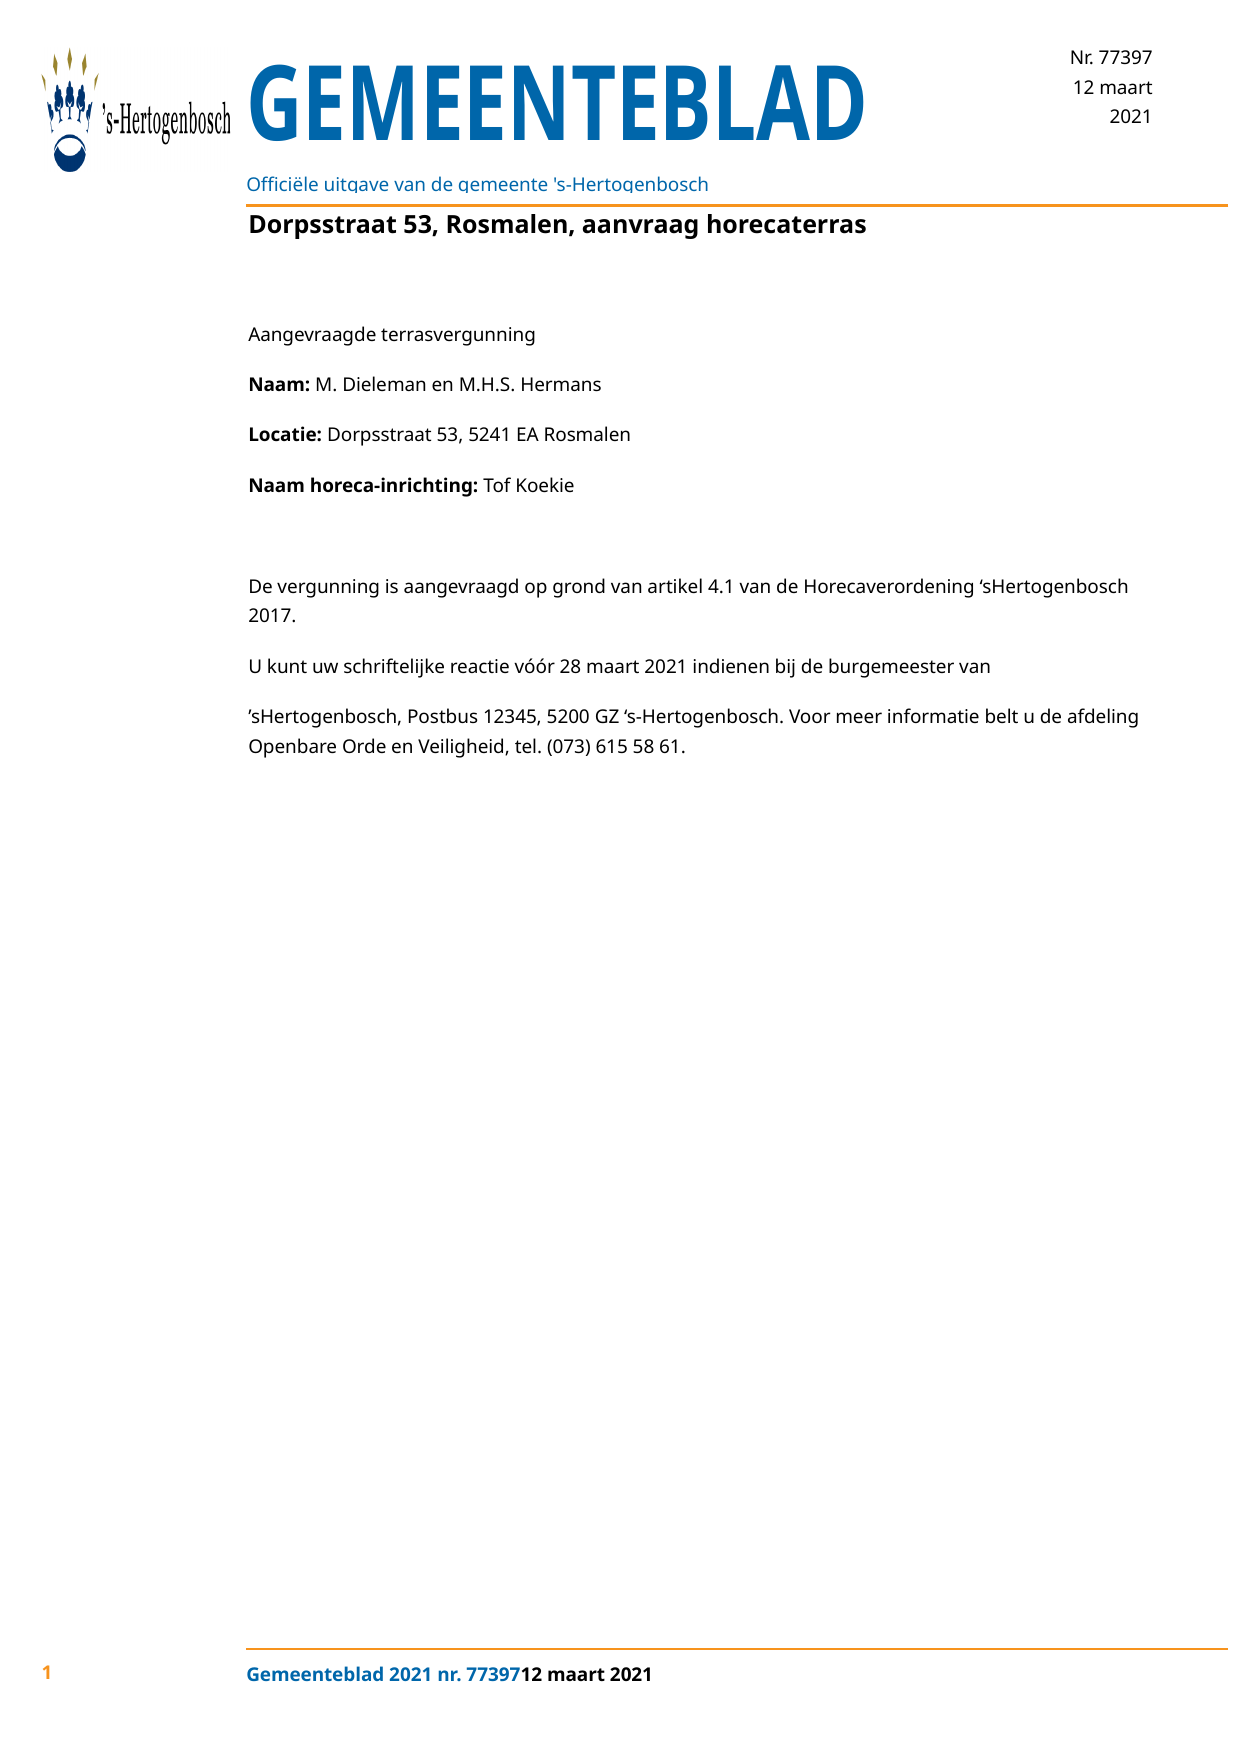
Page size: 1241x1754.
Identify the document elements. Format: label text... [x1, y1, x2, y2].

picture [41, 47, 231, 172]
text De vergunning is aangevraagd op grond van artikel 4.1 van de Horecaverordening ‘sHertogenbosch 2017. [248, 573, 1152, 628]
text Dorpsstraat 53, Rosmalen, aanvraag horecaterras [248, 207, 1152, 241]
text U kunt uw schriftelijke reactie vóór 28 maart 2021 indienen bij de burgemeester van [248, 653, 1152, 678]
text ’sHertogenbosch, Postbus 12345, 5200 GZ ‘s-Hertogenbosch. Voor meer informatie belt u de afdeling Openbare Orde en Veiligheid, tel. (073) 615 58 61. [248, 703, 1152, 758]
text Locatie: Dorpsstraat 53, 5241 EA Rosmalen [248, 422, 1152, 447]
text Aangevraagde terrasvergunning [248, 321, 1152, 346]
text Naam horeca-inrichting: Tof Koekie [248, 472, 1152, 498]
text Naam: M. Dieleman en M.H.S. Hermans [248, 371, 1152, 397]
